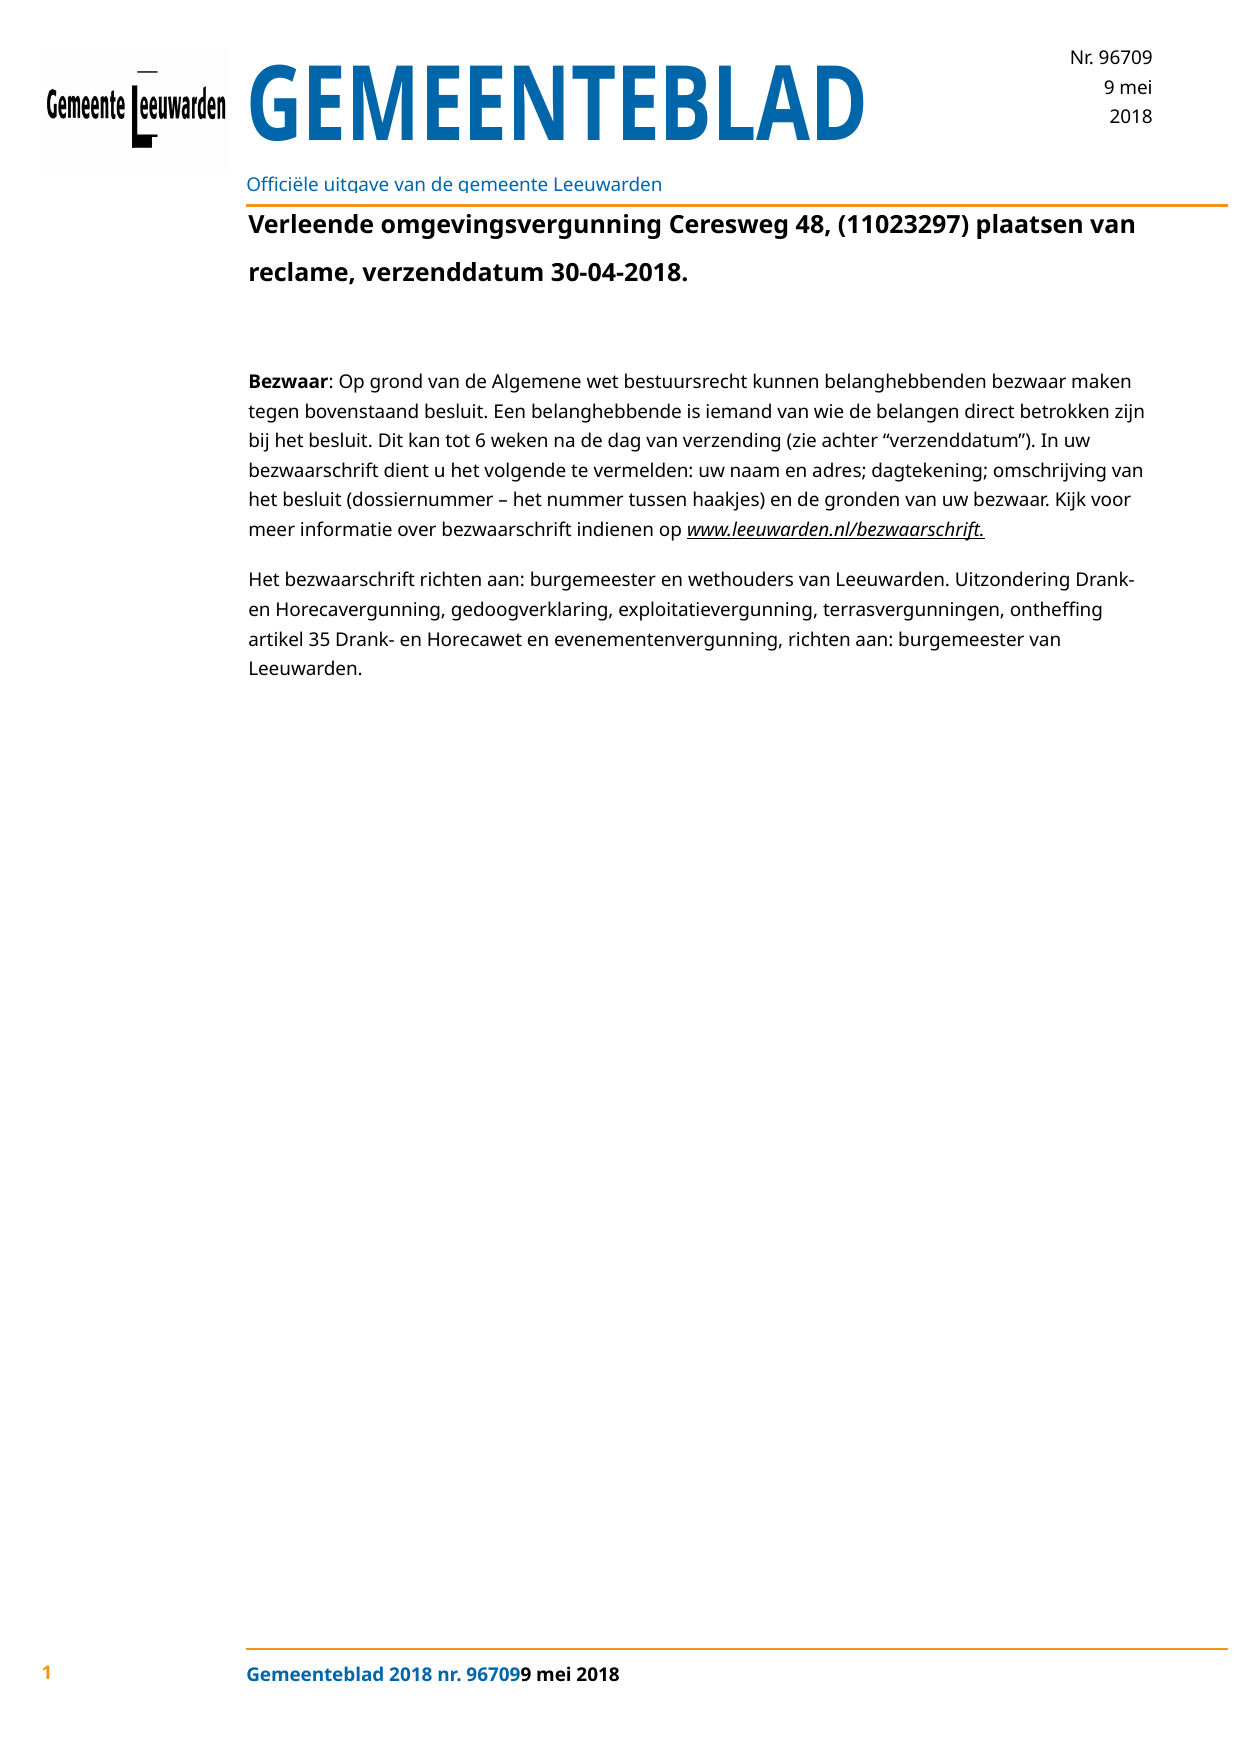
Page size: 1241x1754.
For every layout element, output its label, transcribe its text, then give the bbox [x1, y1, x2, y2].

text Het bezwaarschrift richten aan: burgemeester en wethouders van Leeuwarden. Uitzondering Drank- en Horecavergunning, gedoogverklaring, exploitatievergunning, terrasvergunningen, ontheffing artikel 35 Drank- en Horecawet en evenementenvergunning, richten aan: burgemeester van Leeuwarden. [248, 567, 1152, 681]
text Verleende omgevingsvergunning Ceresweg 48, (11023297) plaatsen van reclame, verzenddatum 30-04-2018. [248, 207, 1152, 288]
picture [41, 47, 231, 172]
text Bezwaar: Op grond van de Algemene wet bestuursrecht kunnen belanghebbenden bezwaar maken tegen bovenstaand besluit. Een belanghebbende is iemand van wie de belangen direct betrokken zijn bij het besluit. Dit kan tot 6 weken na de dag van verzending (zie achter “verzenddatum”). In uw bezwaarschrift dient u het volgende te vermelden: uw naam en adres; dagtekening; omschrijving van het besluit (dossiernummer – het nummer tussen haakjes) en de gronden van uw bezwaar. Kijk voor meer informatie over bezwaarschrift indienen op www.leeuwarden.nl/bezwaarschrift. [248, 368, 1152, 542]
